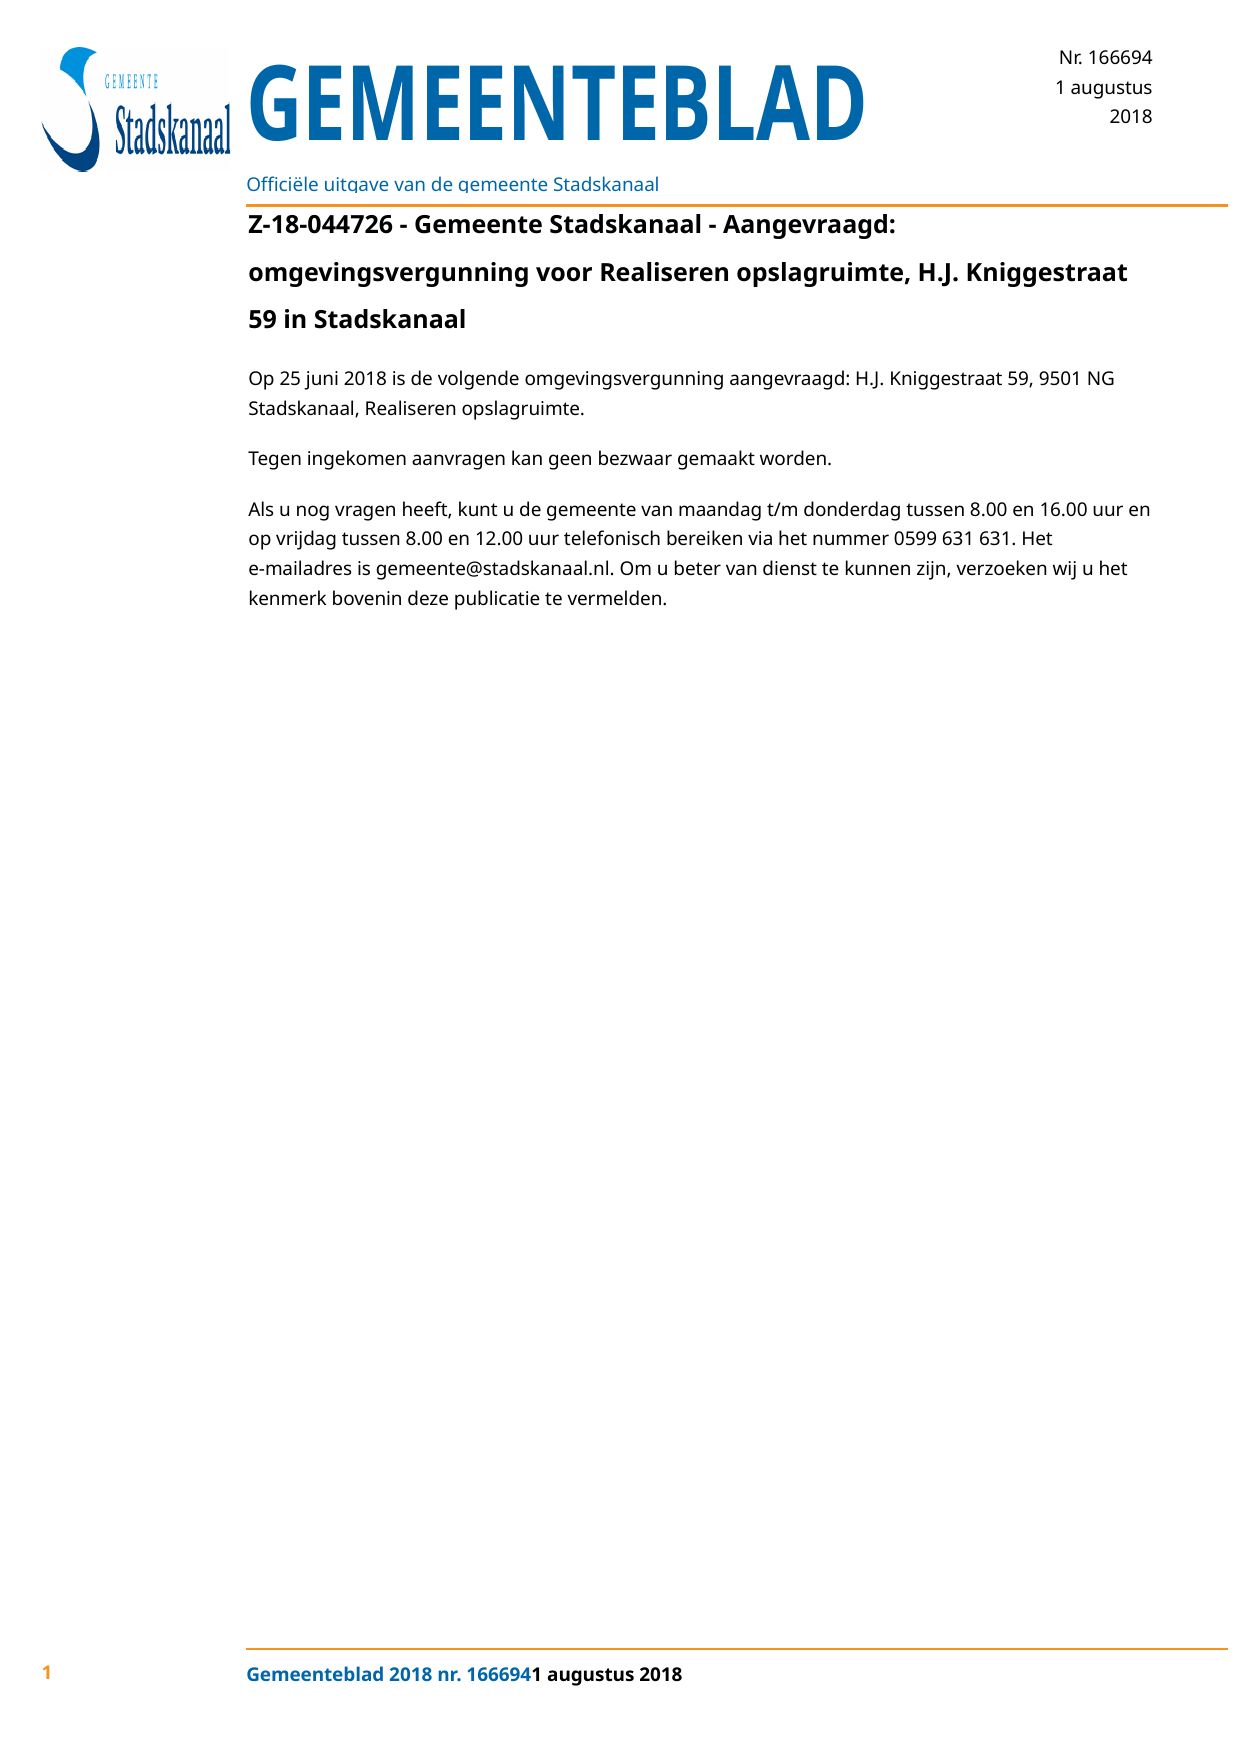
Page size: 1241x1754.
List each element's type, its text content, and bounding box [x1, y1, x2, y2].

text Tegen ingekomen aanvragen kan geen bezwaar gemaakt worden. [248, 446, 1152, 471]
text Z-18-044726 - Gemeente Stadskanaal - Aangevraagd: omgevingsvergunning voor Realiseren opslagruimte, H.J. Kniggestraat 59 in Stadskanaal [248, 207, 1152, 336]
text Als u nog vragen heeft, kunt u de gemeente van maandag t/m donderdag tussen 8.00 en 16.00 uur en op vrijdag tussen 8.00 en 12.00 uur telefonisch bereiken via het nummer 0599 631 631. Het e‑mailadres is gemeente@stadskanaal.nl. Om u beter van dienst te kunnen zijn, verzoeken wij u het kenmerk bovenin deze publicatie te vermelden. [248, 496, 1152, 610]
picture [41, 47, 231, 172]
text Op 25 juni 2018 is de volgende omgevingsvergunning aangevraagd: H.J. Kniggestraat 59, 9501 NG Stadskanaal, Realiseren opslagruimte. [248, 366, 1152, 421]
